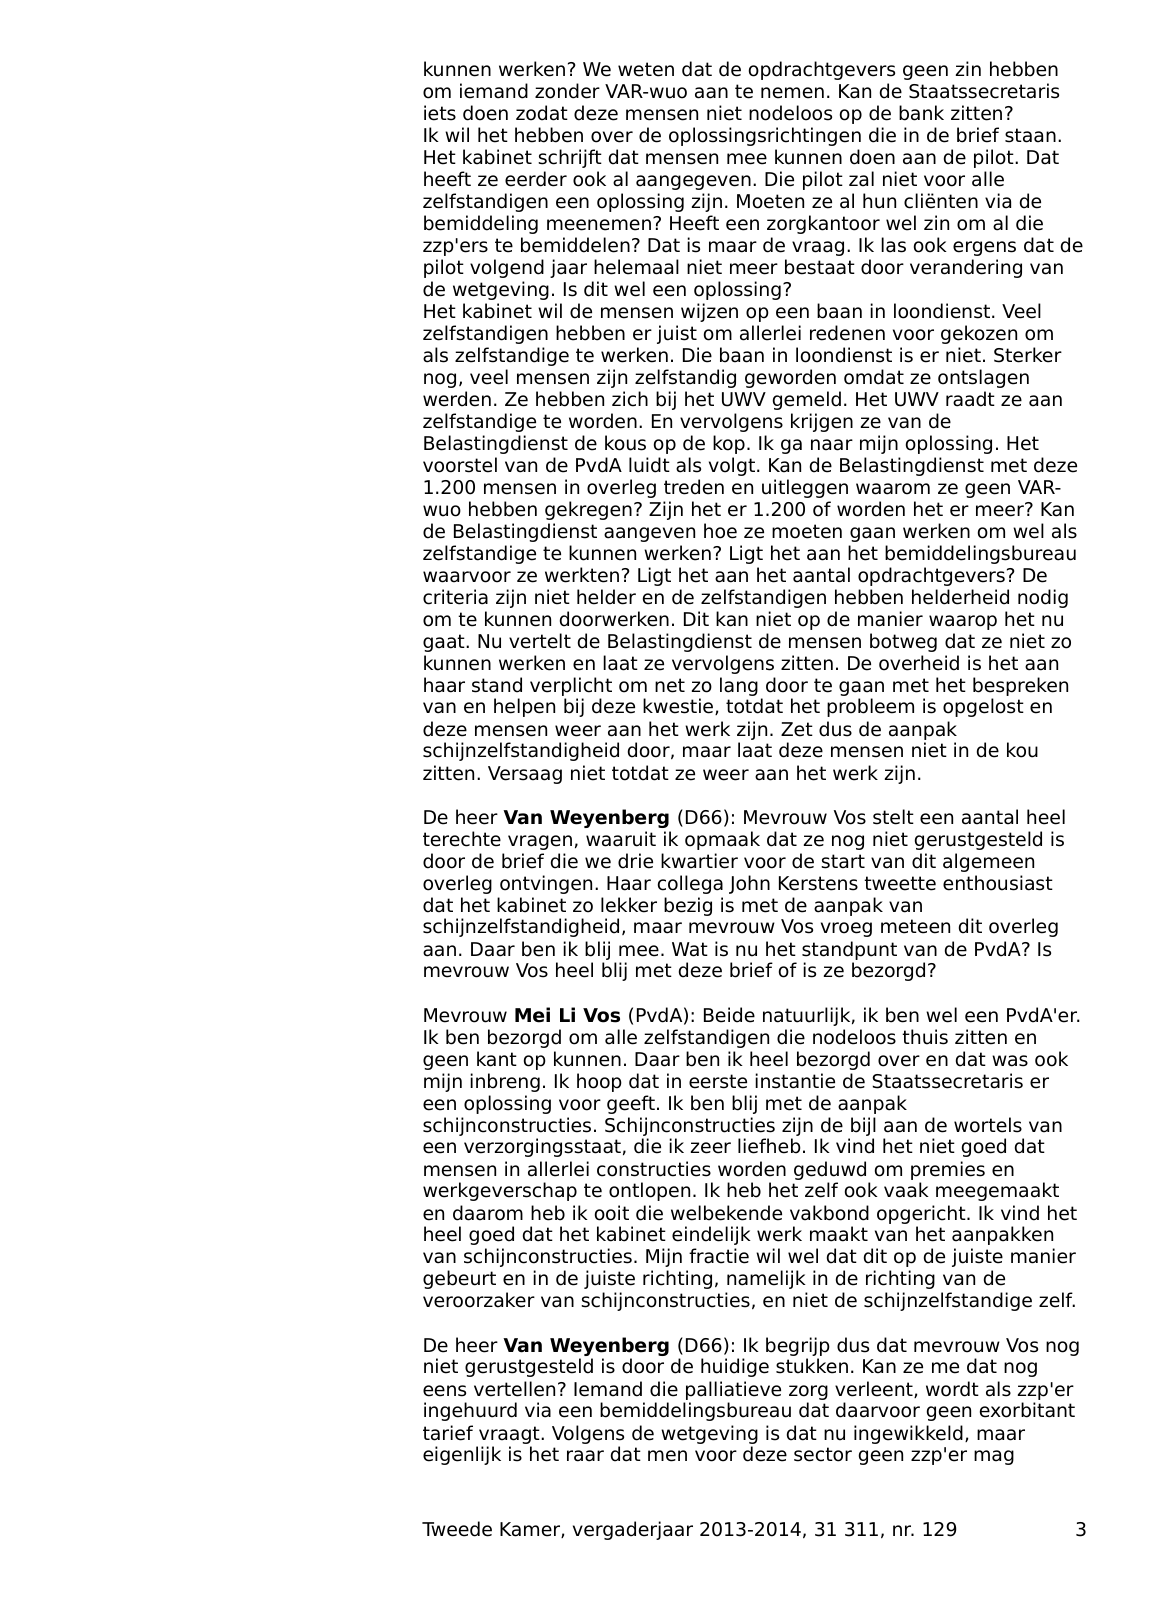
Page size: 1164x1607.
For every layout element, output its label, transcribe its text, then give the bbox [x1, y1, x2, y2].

text De heer Van Weyenberg (D66): Mevrouw Vos stelt een aantal heel terechte vragen, waaruit ik opmaak dat ze nog niet gerustgesteld is door de brief die we drie kwartier voor de start van dit algemeen overleg ontvingen. Haar collega John Kerstens tweette enthousiast dat het kabinet zo lekker bezig is met de aanpak van schijnzelfstandigheid, maar mevrouw Vos vroeg meteen dit overleg aan. Daar ben ik blij mee. Wat is nu het standpunt van de PvdA? Is mevrouw Vos heel blij met deze brief of is ze bezorgd? [422, 807, 1087, 982]
text Mevrouw Mei Li Vos (PvdA): Beide natuurlijk, ik ben wel een PvdA'er. Ik ben bezorgd om alle zelfstandigen die nodeloos thuis zitten en geen kant op kunnen. Daar ben ik heel bezorgd over en dat was ook mijn inbreng. Ik hoop dat in eerste instantie de Staatssecretaris er een oplossing voor geeft. Ik ben blij met de aanpak schijnconstructies. Schijnconstructies zijn de bijl aan de wortels van een verzorgingsstaat, die ik zeer liefheb. Ik vind het niet goed dat mensen in allerlei constructies worden geduwd om premies en werkgeverschap te ontlopen. Ik heb het zelf ook vaak meegemaakt en daarom heb ik ooit die welbekende vakbond opgericht. Ik vind het heel goed dat het kabinet eindelijk werk maakt van het aanpakken van schijnconstructies. Mijn fractie wil wel dat dit op de juiste manier gebeurt en in de juiste richting, namelijk in de richting van de veroorzaker van schijnconstructies, en niet de schijnzelfstandige zelf. [422, 1004, 1087, 1312]
text kunnen werken? We weten dat de opdrachtgevers geen zin hebben om iemand zonder VAR-wuo aan te nemen. Kan de Staatssecretaris iets doen zodat deze mensen niet nodeloos op de bank zitten? [422, 59, 1087, 125]
text De heer Van Weyenberg (D66): Ik begrijp dus dat mevrouw Vos nog niet gerustgesteld is door de huidige stukken. Kan ze me dat nog eens vertellen? Iemand die palliatieve zorg verleent, wordt als zzp'er ingehuurd via een bemiddelingsbureau dat daarvoor geen exorbitant tarief vraagt. Volgens de wetgeving is dat nu ingewikkeld, maar eigenlijk is het raar dat men voor deze sector geen zzp'er mag [422, 1334, 1087, 1466]
text Het kabinet wil de mensen wijzen op een baan in loondienst. Veel zelfstandigen hebben er juist om allerlei redenen voor gekozen om als zelfstandige te werken. Die baan in loondienst is er niet. Sterker nog, veel mensen zijn zelfstandig geworden omdat ze ontslagen werden. Ze hebben zich bij het UWV gemeld. Het UWV raadt ze aan zelfstandige te worden. En vervolgens krijgen ze van de Belastingdienst de kous op de kop. Ik ga naar mijn oplossing. Het voorstel van de PvdA luidt als volgt. Kan de Belastingdienst met deze 1.200 mensen in overleg treden en uitleggen waarom ze geen VAR-wuo hebben gekregen? Zijn het er 1.200 of worden het er meer? Kan de Belastingdienst aangeven hoe ze moeten gaan werken om wel als zelfstandige te kunnen werken? Ligt het aan het bemiddelingsbureau waarvoor ze werkten? Ligt het aan het aantal opdrachtgevers? De criteria zijn niet helder en de zelfstandigen hebben helderheid nodig om te kunnen doorwerken. Dit kan niet op de manier waarop het nu gaat. Nu vertelt de Belastingdienst de mensen botweg dat ze niet zo kunnen werken en laat ze vervolgens zitten. De overheid is het aan haar stand verplicht om net zo lang door te gaan met het bespreken van en helpen bij deze kwestie, totdat het probleem is opgelost en deze mensen weer aan het werk zijn. Zet dus de aanpak schijnzelfstandigheid door, maar laat deze mensen niet in de kou zitten. Versaag niet totdat ze weer aan het werk zijn. [422, 301, 1087, 784]
text Ik wil het hebben over de oplossingsrichtingen die in de brief staan. Het kabinet schrijft dat mensen mee kunnen doen aan de pilot. Dat heeft ze eerder ook al aangegeven. Die pilot zal niet voor alle zelfstandigen een oplossing zijn. Moeten ze al hun cliënten via de bemiddeling meenemen? Heeft een zorgkantoor wel zin om al die zzp'ers te bemiddelen? Dat is maar de vraag. Ik las ook ergens dat de pilot volgend jaar helemaal niet meer bestaat door verandering van de wetgeving. Is dit wel een oplossing? [422, 125, 1087, 301]
